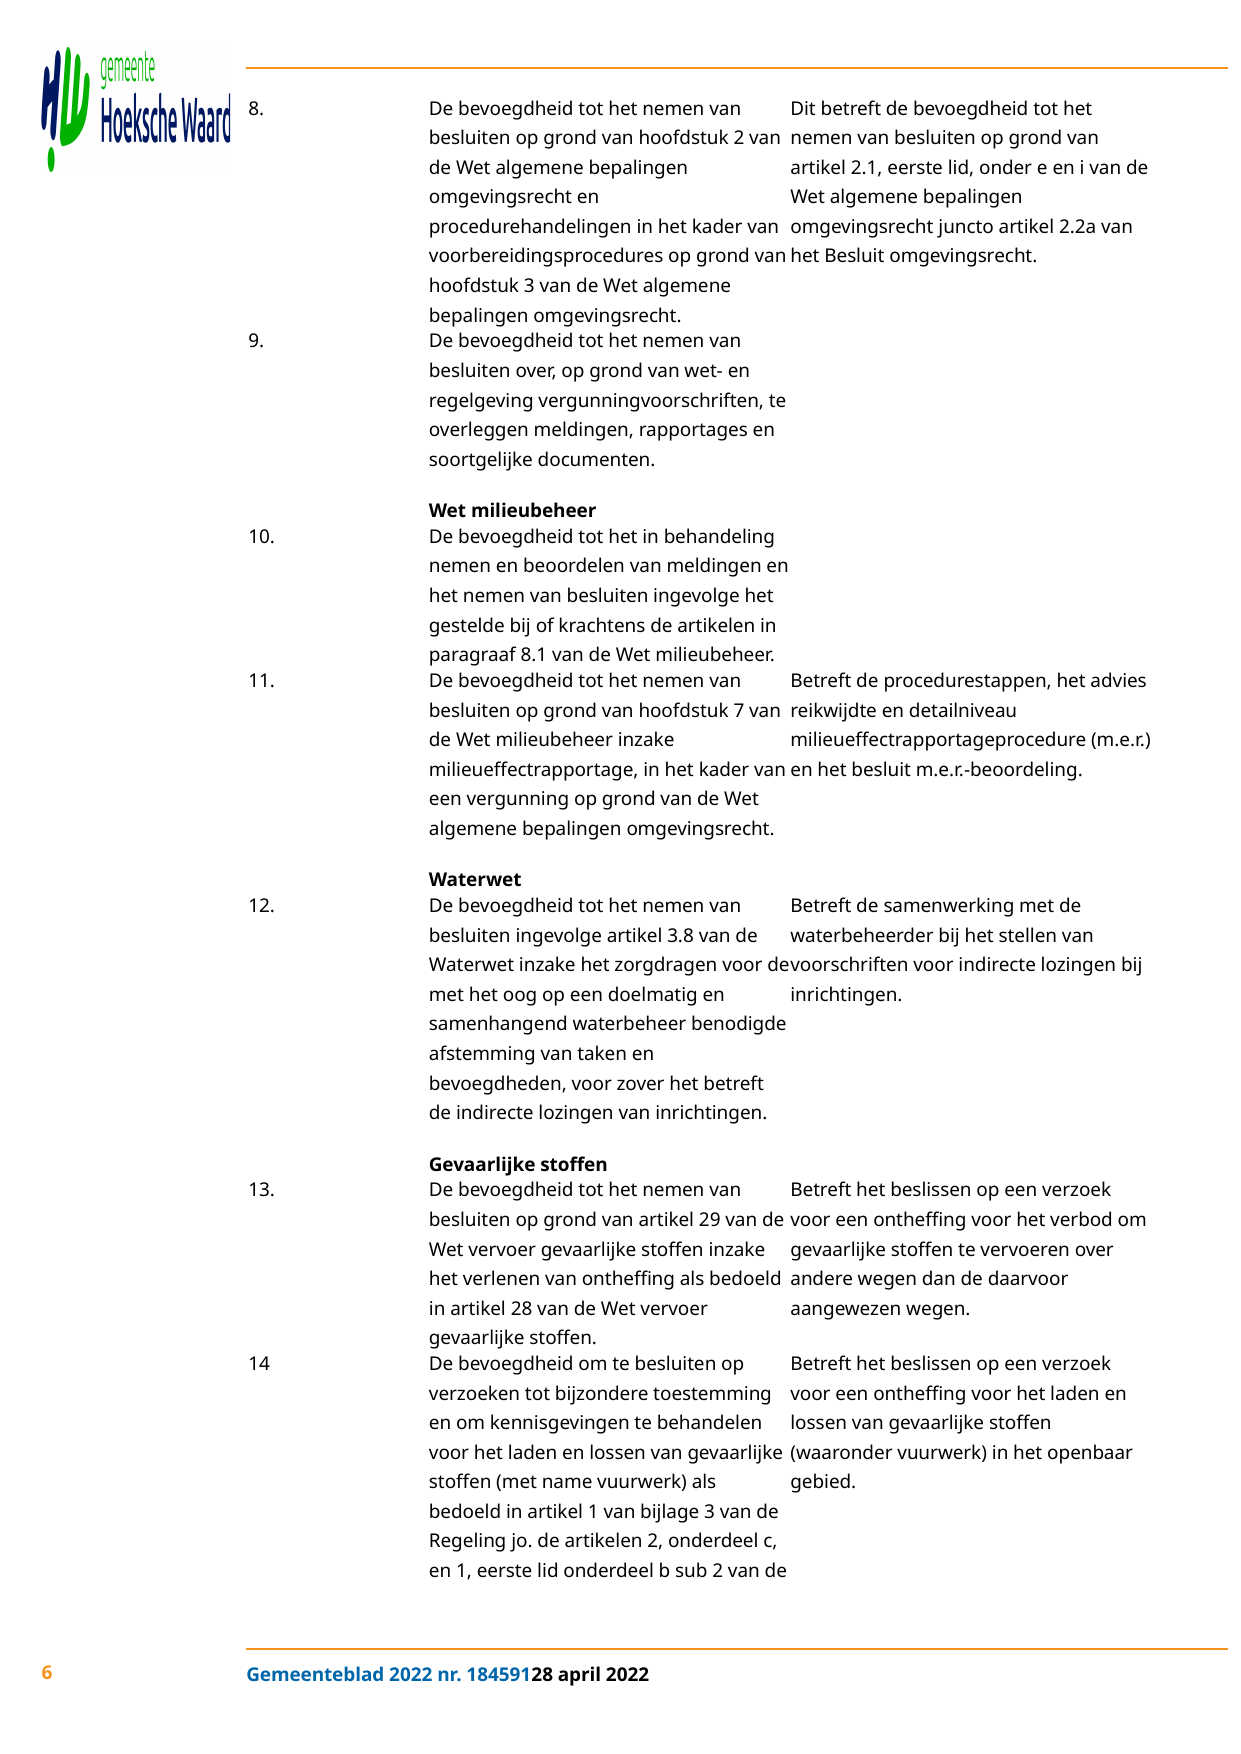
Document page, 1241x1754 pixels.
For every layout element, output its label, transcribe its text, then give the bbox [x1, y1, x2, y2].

table_cell [248, 1125, 429, 1151]
table_cell 9. [248, 328, 429, 472]
table_cell [790, 841, 1152, 867]
table_cell Dit betreft de bevoegdheid tot het nemen van besluiten op grond van artikel 2.1, eerste lid, onder e en i van de Wet algemene bepalingen omgevingsrecht juncto artikel 2.2a van het Besluit omgevingsrecht. [790, 95, 1152, 328]
table_cell De bevoegdheid tot het nemen van besluiten op grond van hoofdstuk 2 van de Wet algemene bepalingen omgevingsrecht en procedurehandelingen in het kader van voorbereidingsprocedures op grond van hoofdstuk 3 van de Wet algemene bepalingen omgevingsrecht. [429, 95, 790, 328]
table_cell De bevoegdheid tot het nemen van besluiten op grond van hoofdstuk 7 van de Wet milieubeheer inzake milieueffectrapportage, in het kader van een vergunning op grond van de Wet algemene bepalingen omgevingsrecht. [429, 667, 790, 841]
table_cell [248, 472, 429, 497]
table_cell [429, 472, 790, 497]
table_cell [429, 841, 790, 867]
table_cell Betreft het beslissen op een verzoek voor een ontheffing voor het laden en lossen van gevaarlijke stoffen (waaronder vuurwerk) in het openbaar gebied. [790, 1350, 1152, 1583]
table_cell [248, 867, 429, 892]
table_cell [790, 523, 1152, 667]
table_cell [790, 1125, 1152, 1151]
table_cell De bevoegdheid om te besluiten op verzoeken tot bijzondere toestemming en om kennisgevingen te behandelen voor het laden en lossen van gevaarlijke stoffen (met name vuurwerk) als bedoeld in artikel 1 van bijlage 3 van de Regeling jo. de artikelen 2, onderdeel c, en 1, eerste lid onderdeel b sub 2 van de [429, 1350, 790, 1583]
table_cell 11. [248, 667, 429, 841]
table_cell [248, 841, 429, 867]
table_cell 8. [248, 95, 429, 328]
table_cell Betreft de procedurestappen, het advies reikwijdte en detailniveau milieueffectrapportageprocedure (m.e.r.) en het besluit m.e.r.-beoordeling. [790, 667, 1152, 841]
picture [41, 47, 231, 172]
table_cell Wet milieubeheer [429, 498, 971, 523]
table_cell [248, 1151, 429, 1177]
table_cell Betreft het beslissen op een verzoek voor een ontheffing voor het verbod om gevaarlijke stoffen te vervoeren over andere wegen dan de daarvoor aangewezen wegen. [790, 1177, 1152, 1350]
table_cell [790, 328, 1152, 472]
table_cell 13. [248, 1177, 429, 1350]
table_cell De bevoegdheid tot het nemen van besluiten op grond van artikel 29 van de Wet vervoer gevaarlijke stoffen inzake het verlenen van ontheffing als bedoeld in artikel 28 van de Wet vervoer gevaarlijke stoffen. [429, 1177, 790, 1350]
table_cell [429, 1125, 790, 1151]
table_cell [971, 1151, 1152, 1177]
table_cell [790, 472, 1152, 497]
table_cell [971, 498, 1152, 523]
table_cell Waterwet [429, 867, 971, 892]
table_cell [248, 498, 429, 523]
table_cell 14 [248, 1350, 429, 1583]
table_cell Betreft de samenwerking met de waterbeheerder bij het stellen van voorschriften voor indirecte lozingen bij inrichtingen. [790, 892, 1152, 1125]
table_cell 10. [248, 523, 429, 667]
table_cell De bevoegdheid tot het in behandeling nemen en beoordelen van meldingen en het nemen van besluiten ingevolge het gestelde bij of krachtens de artikelen in paragraaf 8.1 van de Wet milieubeheer. [429, 523, 790, 667]
table_cell [971, 867, 1152, 892]
table_cell Gevaarlijke stoffen [429, 1151, 971, 1177]
table_cell De bevoegdheid tot het nemen van besluiten over, op grond van wet- en regelgeving vergunningvoorschriften, te overleggen meldingen, rapportages en soortgelijke documenten. [429, 328, 790, 472]
table_cell De bevoegdheid tot het nemen van besluiten ingevolge artikel 3.8 van de Waterwet inzake het zorgdragen voor de met het oog op een doelmatig en samenhangend waterbeheer benodigde afstemming van taken en bevoegdheden, voor zover het betreft de indirecte lozingen van inrichtingen. [429, 892, 790, 1125]
table_cell 12. [248, 892, 429, 1125]
